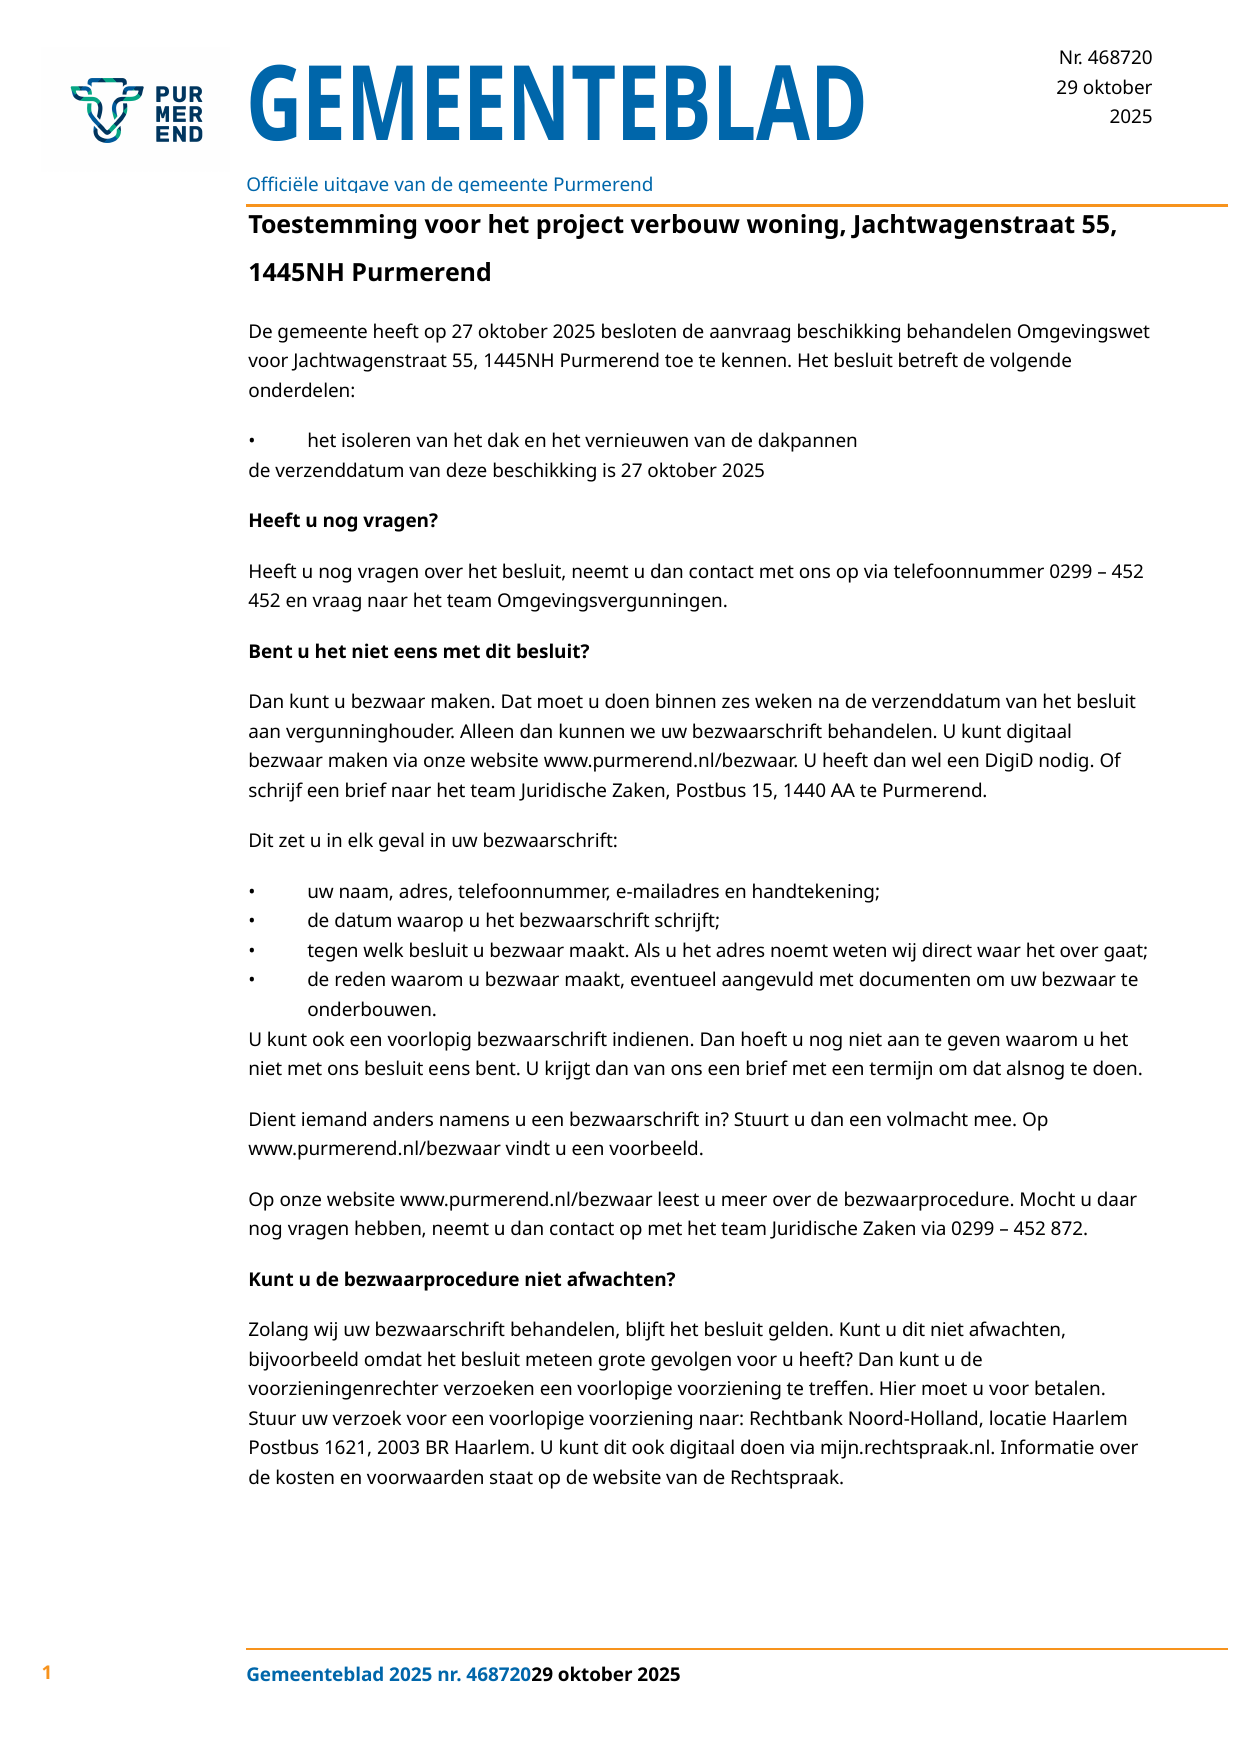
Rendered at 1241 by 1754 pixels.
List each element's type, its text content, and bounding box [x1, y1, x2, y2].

text Zolang wij uw bezwaarschrift behandelen, blijft het besluit gelden. Kunt u dit niet afwachten, bijvoorbeeld omdat het besluit meteen grote gevolgen voor u heeft? Dan kunt u de voorzieningenrechter verzoeken een voorlopige voorziening te treffen. Hier moet u voor betalen. Stuur uw verzoek voor een voorlopige voorziening naar: Rechtbank Noord-Holland, locatie Haarlem Postbus 1621, 2003 BR Haarlem. U kunt dit ook digitaal doen via mijn.rechtspraak.nl. Informatie over de kosten en voorwaarden staat op de website van de Rechtspraak. [248, 1316, 1152, 1490]
text Heeft u nog vragen over het besluit, neemt u dan contact met ons op via telefoonnummer 0299 – 452 452 en vraag naar het team Omgevingsvergunningen. [248, 558, 1152, 613]
text Bent u het niet eens met dit besluit? [248, 638, 1152, 664]
list het isoleren van het dak en het vernieuwen van de dakpannen [248, 427, 1152, 453]
text Toestemming voor het project verbouw woning, Jachtwagenstraat 55, 1445NH Purmerend [248, 207, 1152, 288]
text Dient iemand anders namens u een bezwaarschrift in? Stuurt u dan een volmacht mee. Op www.purmerend.nl/bezwaar vindt u een voorbeeld. [248, 1106, 1152, 1161]
text Op onze website www.purmerend.nl/bezwaar leest u meer over de bezwaarprocedure. Mocht u daar nog vragen hebben, neemt u dan contact op met het team Juridische Zaken via 0299 – 452 872. [248, 1186, 1152, 1241]
text De gemeente heeft op 27 oktober 2025 besloten de aanvraag beschikking behandelen Omgevingswet voor Jachtwagenstraat 55, 1445NH Purmerend toe te kennen. Het besluit betreft de volgende onderdelen: [248, 318, 1152, 403]
text Dit zet u in elk geval in uw bezwaarschrift: [248, 827, 1152, 853]
text de verzenddatum van deze beschikking is 27 oktober 2025 [248, 457, 1152, 483]
text Heeft u nog vragen? [248, 507, 1152, 533]
picture [41, 47, 231, 172]
text Kunt u de bezwaarprocedure niet afwachten? [248, 1266, 1152, 1292]
list tegen welk besluit u bezwaar maakt. Als u het adres noemt weten wij direct waar het over gaat; [248, 937, 1152, 963]
text Dan kunt u bezwaar maken. Dat moet u doen binnen zes weken na de verzenddatum van het besluit aan vergunninghouder. Alleen dan kunnen we uw bezwaarschrift behandelen. U kunt digitaal bezwaar maken via onze website www.purmerend.nl/bezwaar. U heeft dan wel een DigiD nodig. Of schrijf een brief naar het team Juridische Zaken, Postbus 15, 1440 AA te Purmerend. [248, 688, 1152, 803]
list de datum waarop u het bezwaarschrift schrijft; [248, 907, 1152, 933]
list uw naam, adres, telefoonnummer, e-mailadres en handtekening; [248, 878, 1152, 904]
list de reden waarom u bezwaar maakt, eventueel aangevuld met documenten om uw bezwaar te onderbouwen. [248, 967, 1152, 1022]
text U kunt ook een voorlopig bezwaarschrift indienen. Dan hoeft u nog niet aan te geven waarom u het niet met ons besluit eens bent. U krijgt dan van ons een brief met een termijn om dat alsnog te doen. [248, 1026, 1152, 1081]
